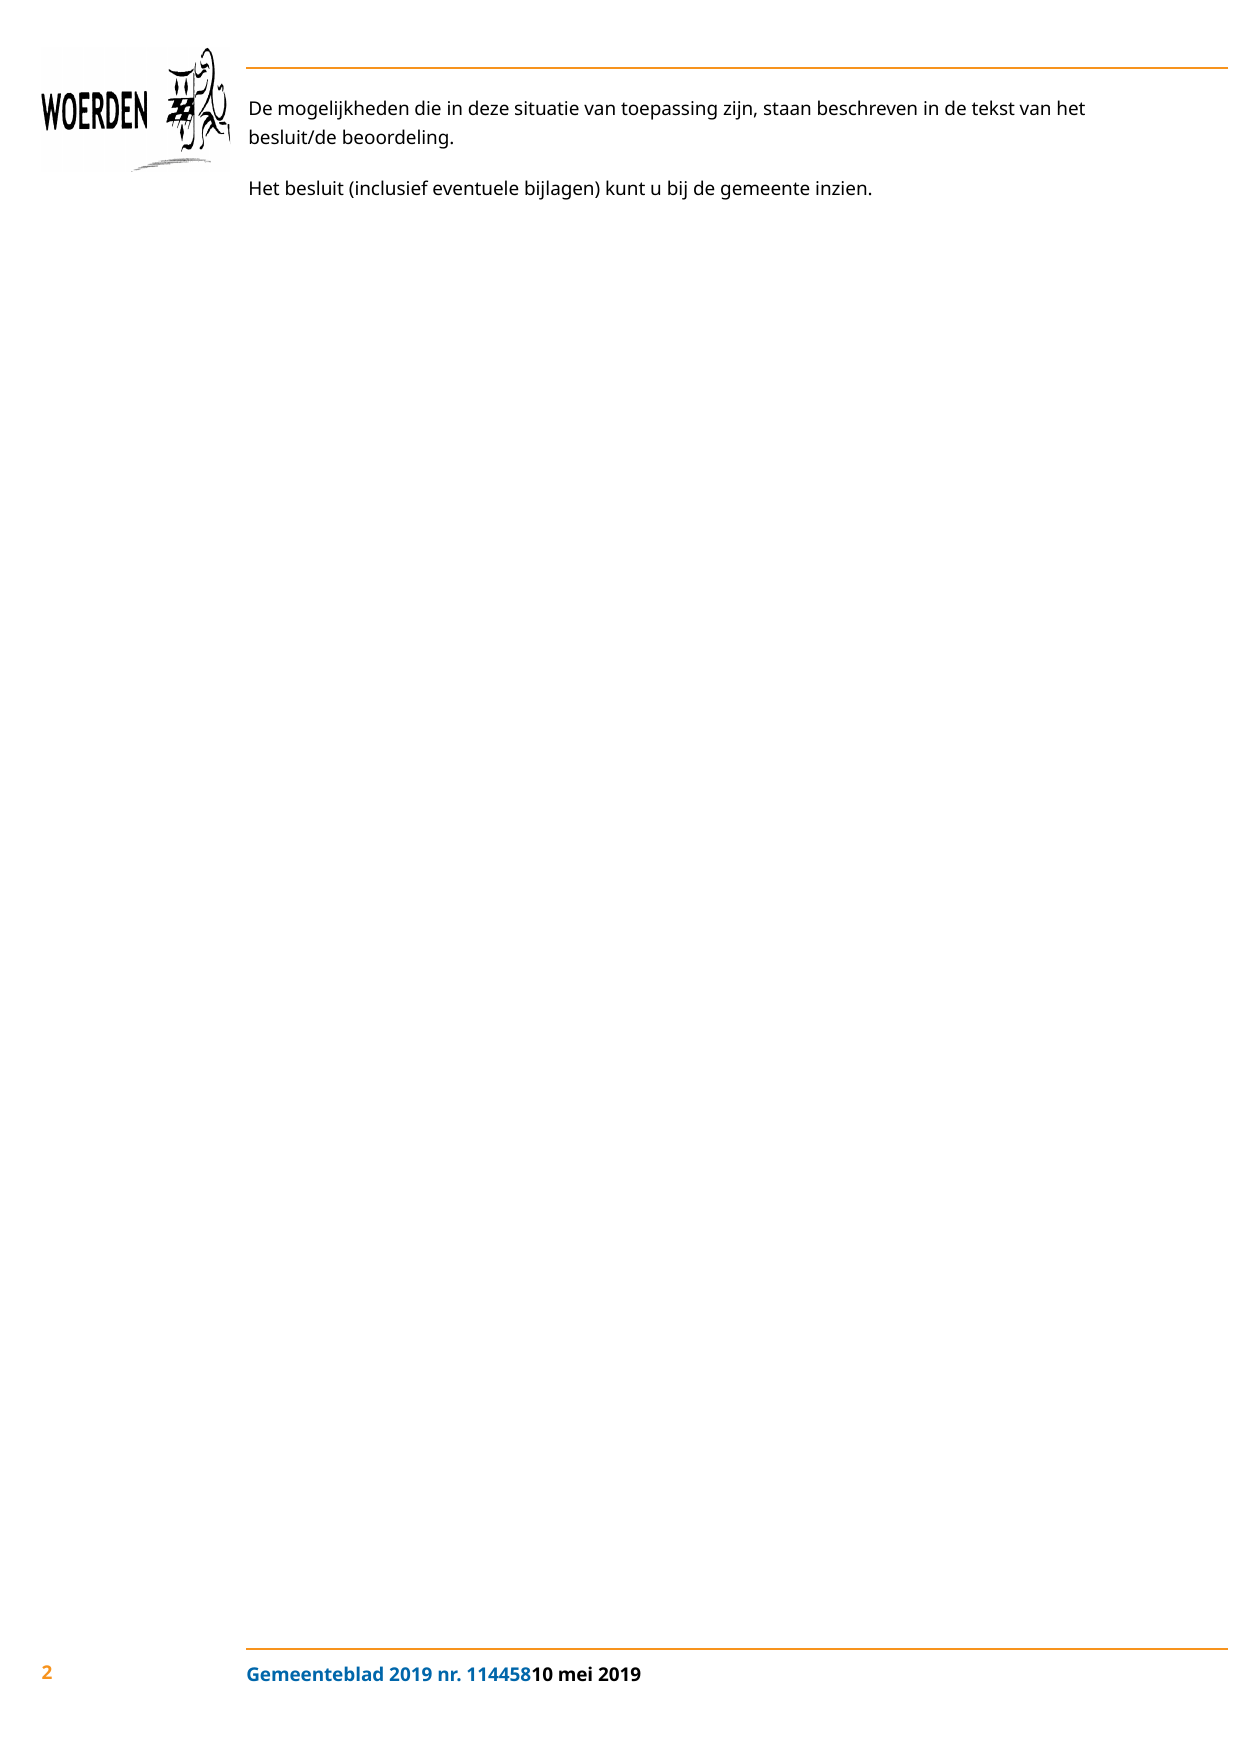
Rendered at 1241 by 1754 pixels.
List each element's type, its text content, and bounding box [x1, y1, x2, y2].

picture [41, 47, 231, 172]
text De mogelijkheden die in deze situatie van toepassing zijn, staan beschreven in de tekst van het besluit/de beoordeling. [248, 95, 1152, 150]
text Het besluit (inclusief eventuele bijlagen) kunt u bij de gemeente inzien. [248, 175, 1152, 201]
